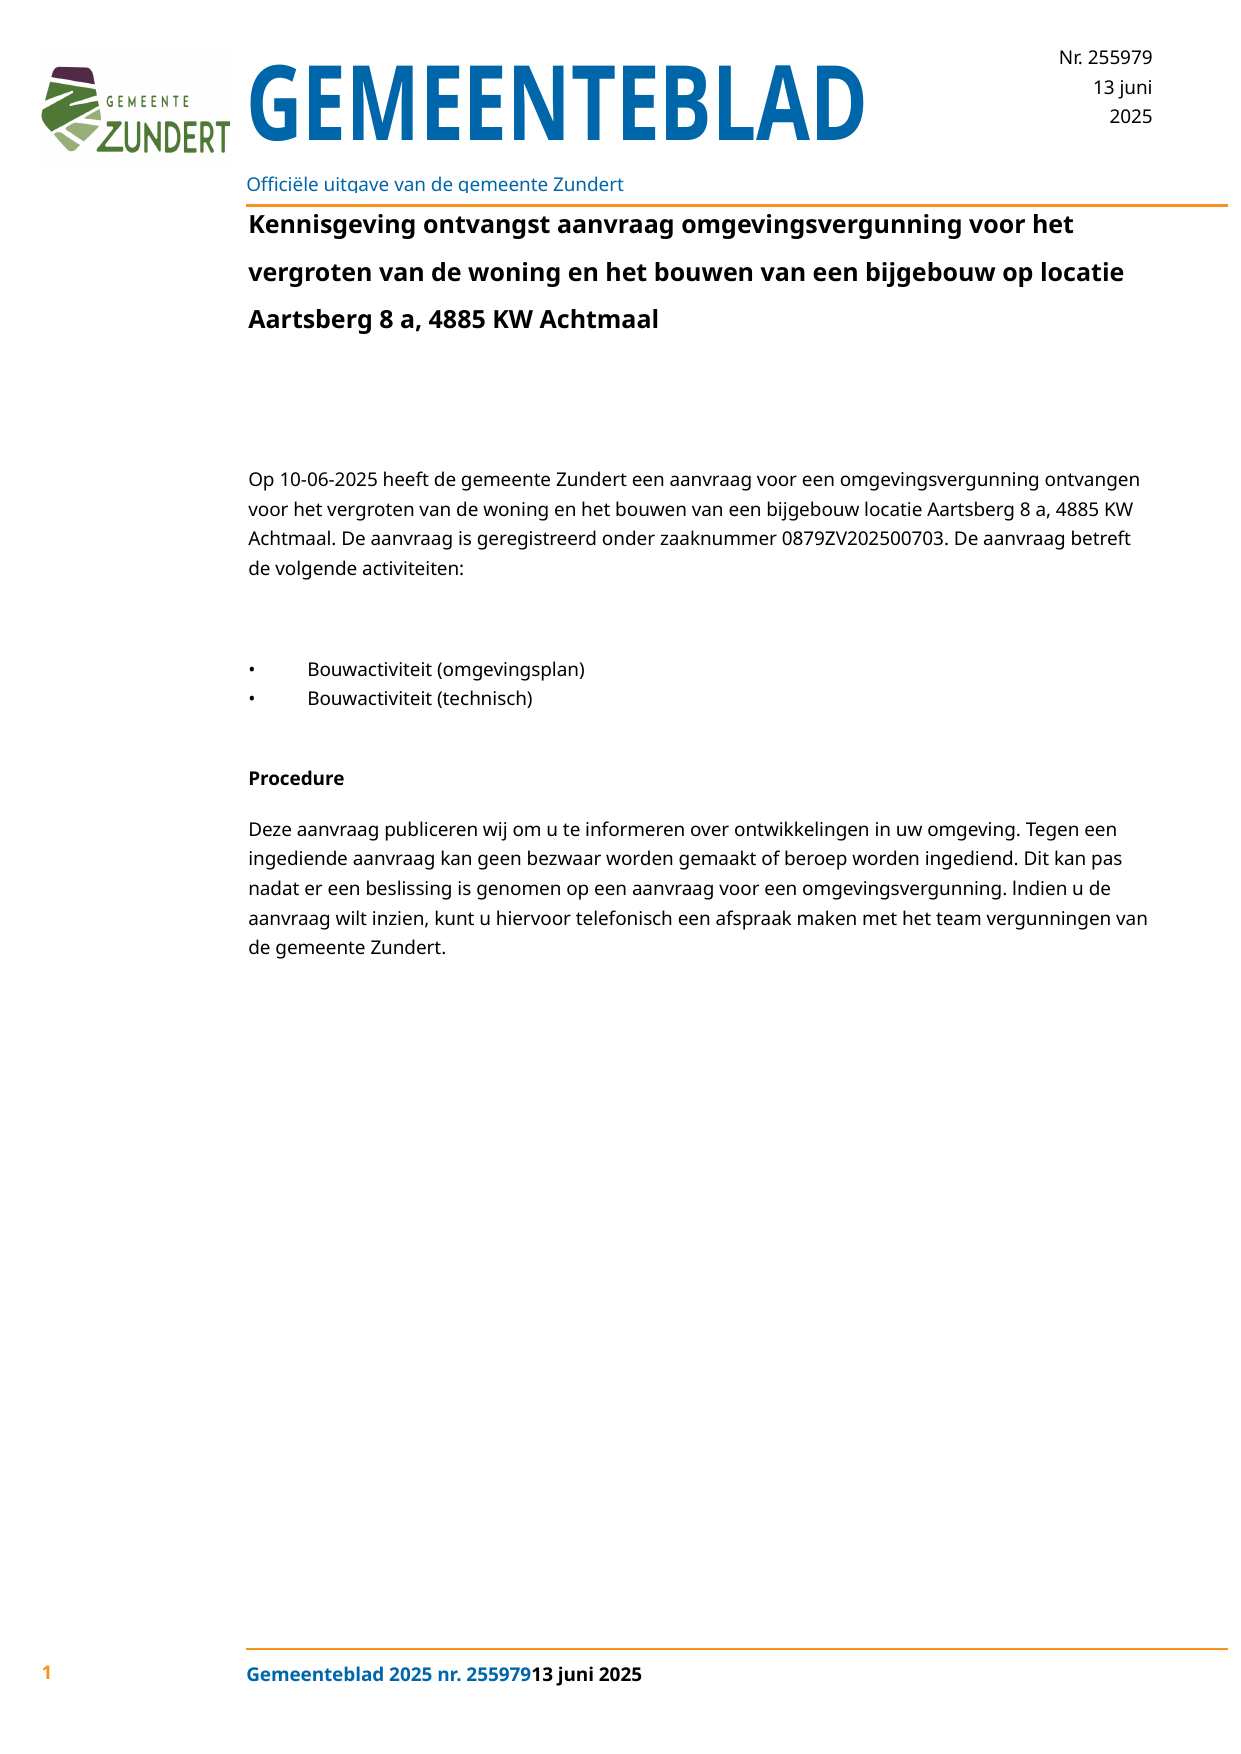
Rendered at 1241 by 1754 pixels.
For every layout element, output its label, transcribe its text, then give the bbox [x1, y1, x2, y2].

list Bouwactiviteit (omgevingsplan) [248, 656, 1152, 682]
list Bouwactiviteit (technisch) [248, 686, 1152, 711]
text Kennisgeving ontvangst aanvraag omgevingsvergunning voor het vergroten van de woning en het bouwen van een bijgebouw op locatie Aartsberg 8 a, 4885 KW Achtmaal [248, 207, 1152, 336]
picture [41, 47, 231, 172]
text Op 10-06-2025 heeft de gemeente Zundert een aanvraag voor een omgevingsvergunning ontvangen voor het vergroten van de woning en het bouwen van een bijgebouw locatie Aartsberg 8 a, 4885 KW Achtmaal. De aanvraag is geregistreerd onder zaaknummer 0879ZV202500703. De aanvraag betreft de volgende activiteiten: [248, 466, 1152, 581]
text Procedure [248, 766, 1152, 791]
text Deze aanvraag publiceren wij om u te informeren over ontwikkelingen in uw omgeving. Tegen een ingediende aanvraag kan geen bezwaar worden gemaakt of beroep worden ingediend. Dit kan pas nadat er een beslissing is genomen op een aanvraag voor een omgevingsvergunning. lndien u de aanvraag wilt inzien, kunt u hiervoor telefonisch een afspraak maken met het team vergunningen van de gemeente Zundert. [248, 816, 1152, 960]
